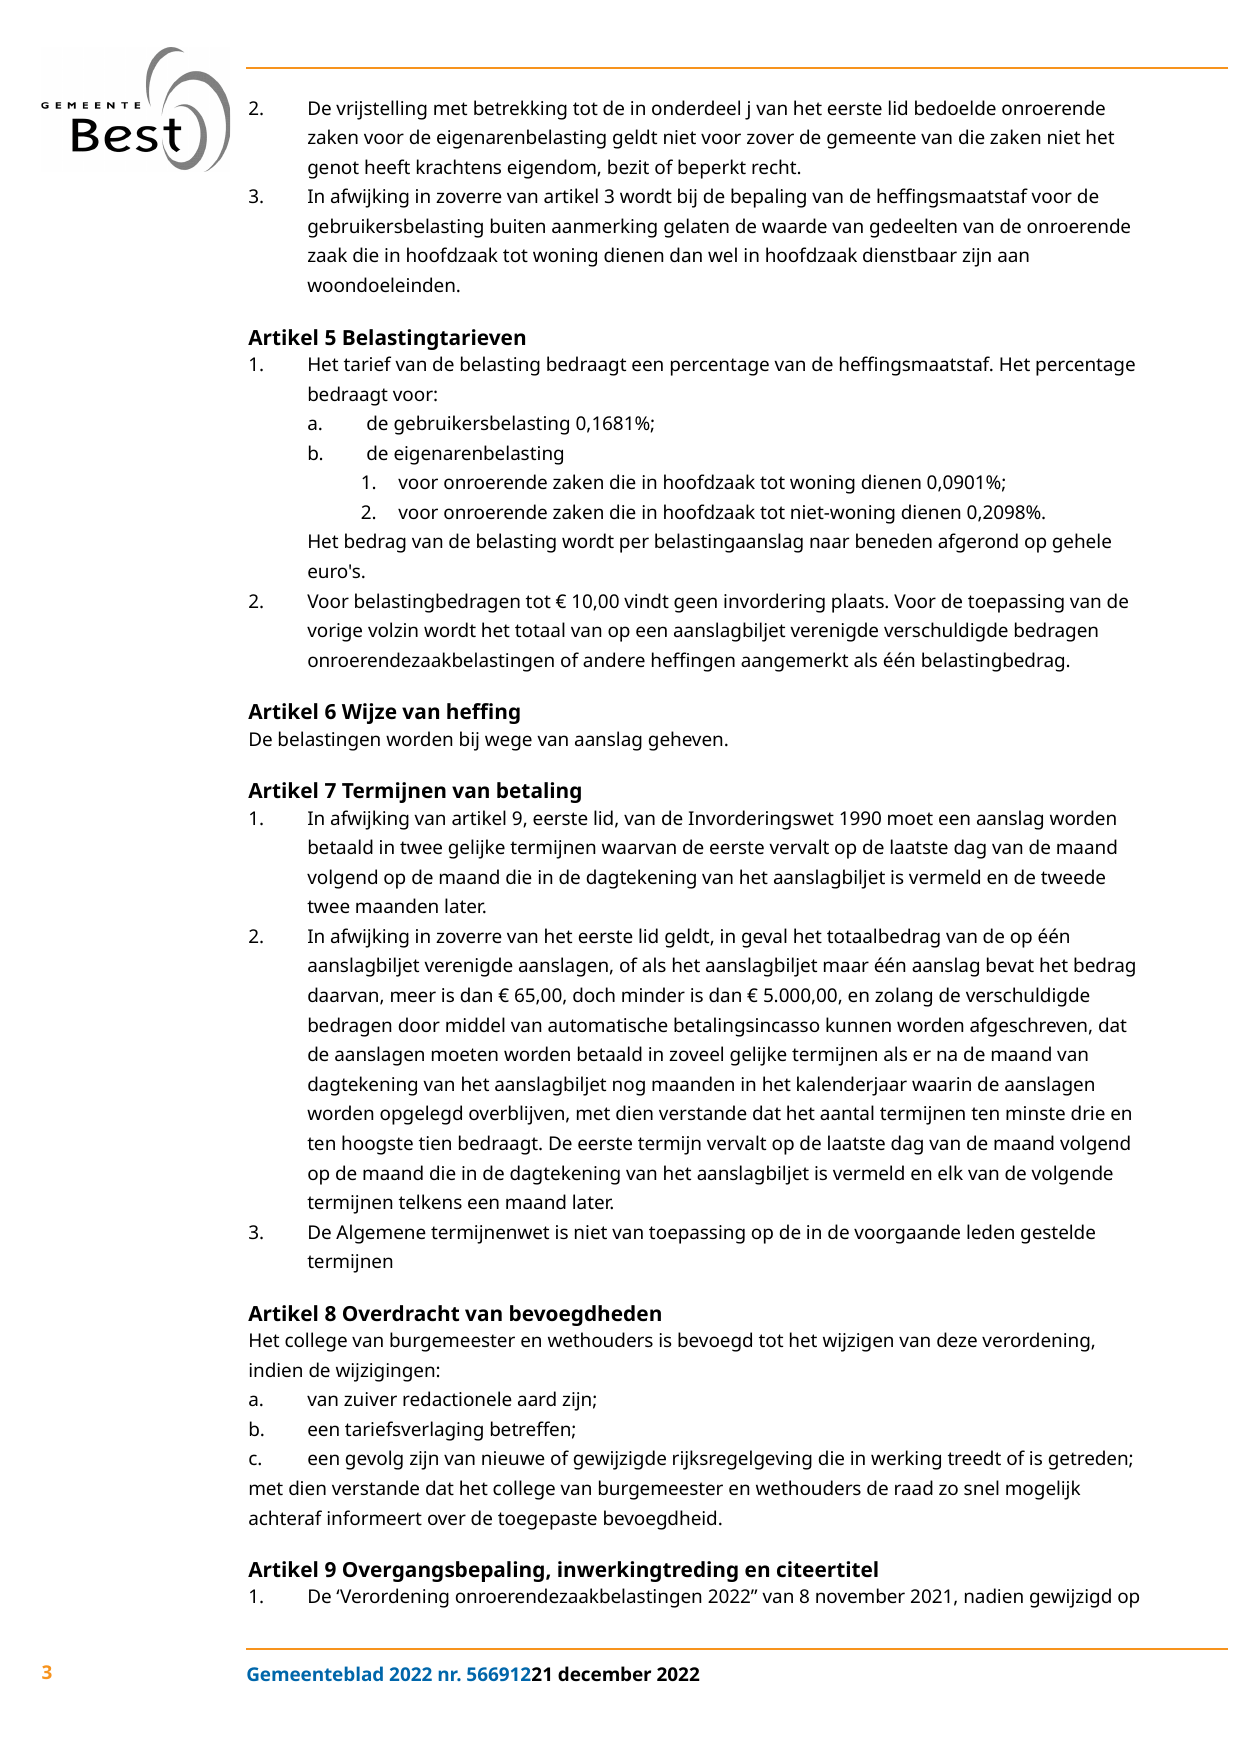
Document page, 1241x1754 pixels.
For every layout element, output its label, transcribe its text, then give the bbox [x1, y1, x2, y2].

list In afwijking in zoverre van artikel 3 wordt bij de bepaling van de heffingsmaatstaf voor de gebruikersbelasting buiten aanmerking gelaten de waarde van gedeelten van de onroerende zaak die in hoofdzaak tot woning dienen dan wel in hoofdzaak dienstbaar zijn aan woondoeleinden. [248, 183, 1152, 298]
list De ‘Verordening onroerendezaakbelastingen 2022” van 8 november 2021, nadien gewijzigd op [248, 1584, 1152, 1609]
text Het college van burgemeester en wethouders is bevoegd tot het wijzigen van deze verordening, indien de wijzigingen: [248, 1327, 1152, 1383]
list De vrijstelling met betrekking tot de in onderdeel j van het eerste lid bedoelde onroerende zaken voor de eigenarenbelasting geldt niet voor zover de gemeente van die zaken niet het genot heeft krachtens eigendom, bezit of beperkt recht. [248, 95, 1152, 180]
list een tariefsverlaging betreffen; [248, 1416, 1152, 1442]
picture [41, 47, 231, 172]
text Artikel 8 Overdracht van bevoegdheden [248, 1299, 1152, 1327]
text Artikel 9 Overgangsbepaling, inwerkingtreding en citeertitel [248, 1555, 1152, 1584]
list Het bedrag van de belasting wordt per belastingaanslag naar beneden afgerond op gehele euro's. [248, 529, 1152, 584]
list voor onroerende zaken die in hoofdzaak tot woning dienen 0,0901%; [361, 469, 1152, 495]
text met dien verstande dat het college van burgemeester en wethouders de raad zo snel mogelijk achteraf informeert over de toegepaste bevoegdheid. [248, 1475, 1152, 1531]
list de gebruikersbelasting 0,1681%; [307, 410, 1152, 436]
list de eigenarenbelasting [307, 440, 1152, 466]
list een gevolg zijn van nieuwe of gewijzigde rijksregelgeving die in werking treedt of is getreden; [248, 1446, 1152, 1471]
list De Algemene termijnenwet is niet van toepassing op de in de voorgaande leden gestelde termijnen [248, 1219, 1152, 1274]
list Voor belastingbedragen tot € 10,00 vindt geen invordering plaats. Voor de toepassing van de vorige volzin wordt het totaal van op een aanslagbiljet verenigde verschuldigde bedragen onroerendezaakbelastingen of andere heffingen aangemerkt als één belastingbedrag. [248, 588, 1152, 673]
list voor onroerende zaken die in hoofdzaak tot niet-woning dienen 0,2098%. [361, 499, 1152, 525]
list van zuiver redactionele aard zijn; [248, 1386, 1152, 1412]
text Artikel 6 Wijze van heffing [248, 697, 1152, 726]
text Artikel 7 Termijnen van betaling [248, 776, 1152, 805]
list In afwijking in zoverre van het eerste lid geldt, in geval het totaalbedrag van de op één aanslagbiljet verenigde aanslagen, of als het aanslagbiljet maar één aanslag bevat het bedrag daarvan, meer is dan € 65,00, doch minder is dan € 5.000,00, en zolang de verschuldigde bedragen door middel van automatische betalingsincasso kunnen worden afgeschreven, dat de aanslagen moeten worden betaald in zoveel gelijke termijnen als er na de maand van dagtekening van het aanslagbiljet nog maanden in het kalenderjaar waarin de aanslagen worden opgelegd overblijven, met dien verstande dat het aantal termijnen ten minste drie en ten hoogste tien bedraagt. De eerste termijn vervalt op de laatste dag van de maand volgend op de maand die in de dagtekening van het aanslagbiljet is vermeld en elk van de volgende termijnen telkens een maand later. [248, 923, 1152, 1215]
list In afwijking van artikel 9, eerste lid, van de Invorderingswet 1990 moet een aanslag worden betaald in twee gelijke termijnen waarvan de eerste vervalt op de laatste dag van de maand volgend op de maand die in de dagtekening van het aanslagbiljet is vermeld en de tweede twee maanden later. [248, 805, 1152, 919]
list Het tarief van de belasting bedraagt een percentage van de heffingsmaatstaf. Het percentage bedraagt voor: [248, 351, 1152, 406]
text De belastingen worden bij wege van aanslag geheven. [248, 726, 1152, 752]
text Artikel 5 Belastingtarieven [248, 323, 1152, 351]
